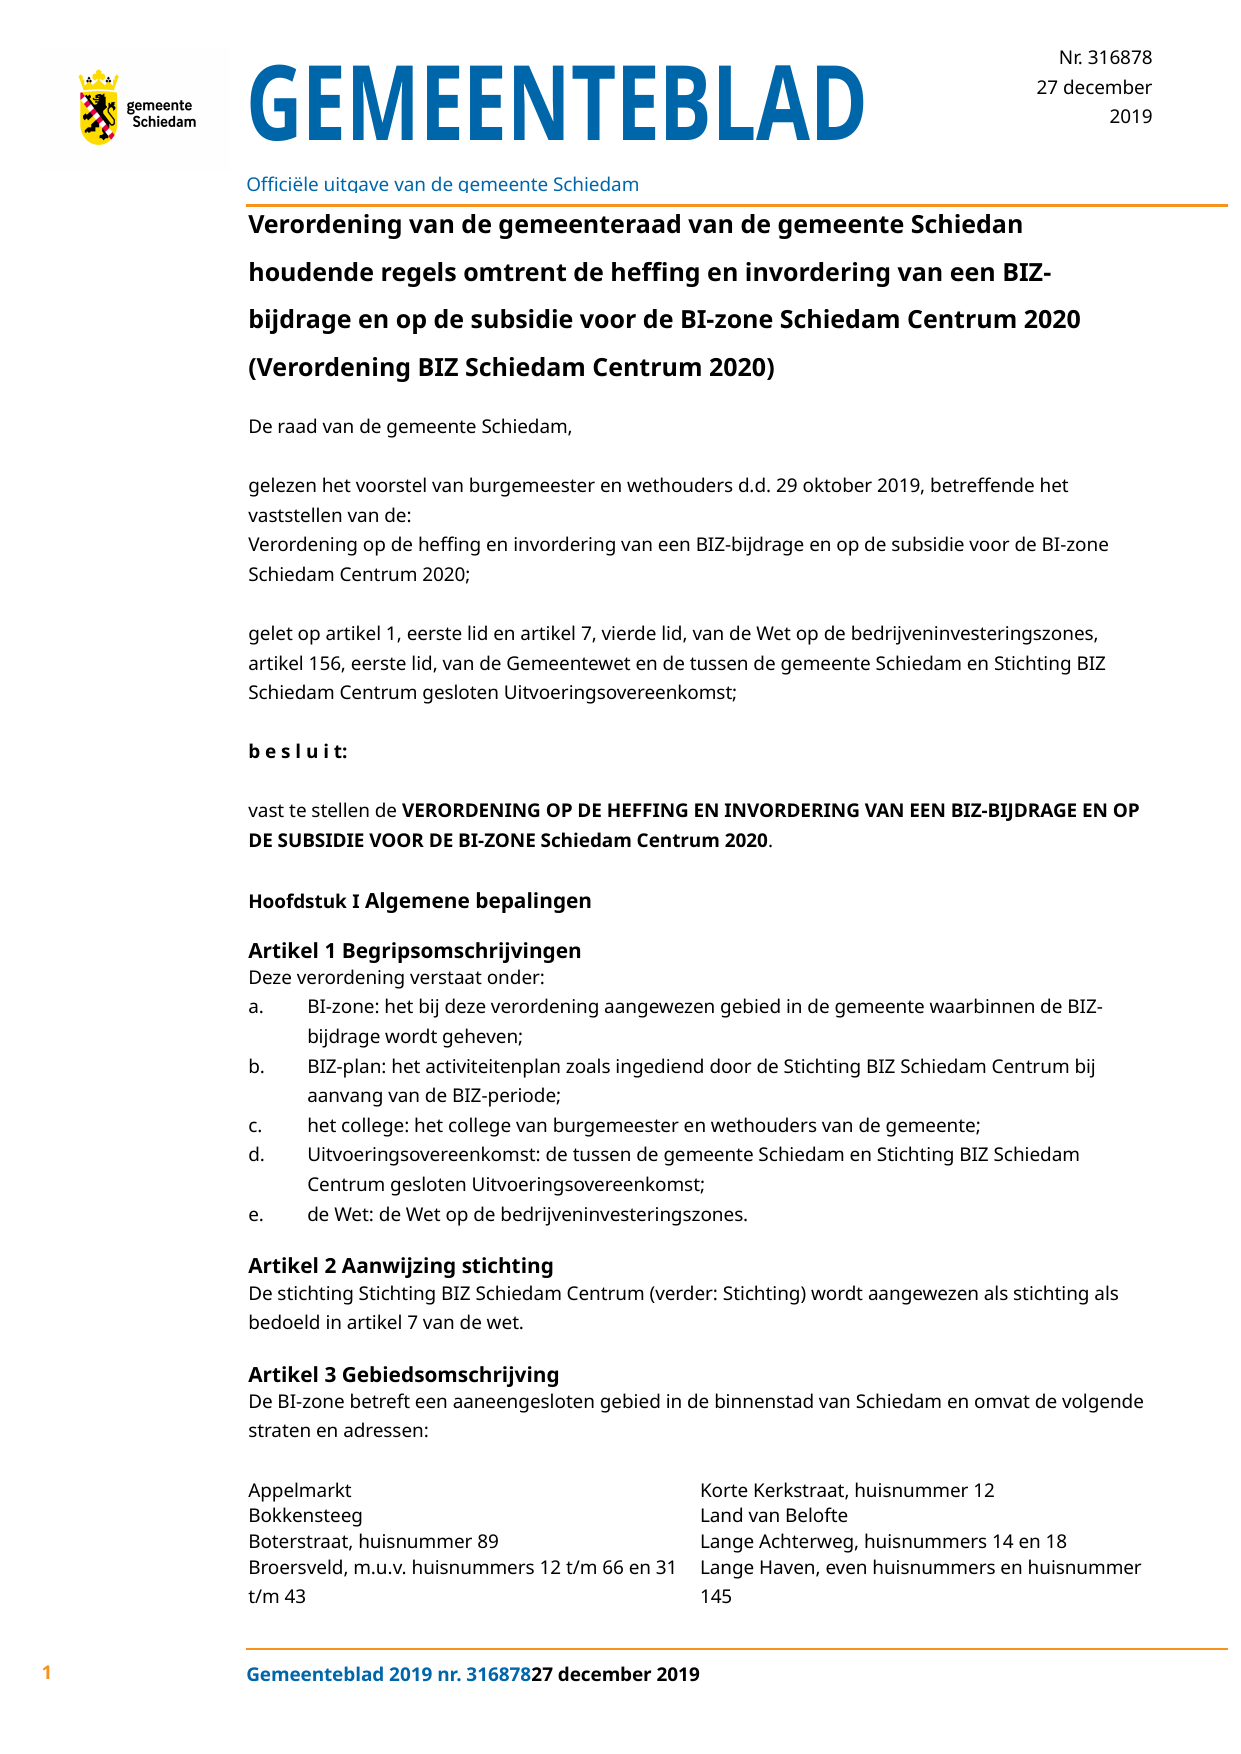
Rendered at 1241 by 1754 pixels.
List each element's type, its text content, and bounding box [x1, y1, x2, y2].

text Verordening op de heffing en invordering van een BIZ-bijdrage en op de subsidie voor de BI-zone Schiedam Centrum 2020; [248, 531, 1152, 587]
text Artikel 3 Gebiedsomschrijving [248, 1360, 1152, 1388]
text Artikel 1 Begripsomschrijvingen [248, 936, 1152, 964]
list BI-zone: het bij deze verordening aangewezen gebied in de gemeente waarbinnen de BIZ-bijdrage wordt geheven; [248, 994, 1152, 1049]
text vast te stellen de VERORDENING OP DE HEFFING EN INVORDERING VAN EEN BIZ-BIJDRAGE EN OP DE SUBSIDIE VOOR DE BI-ZONE Schiedam Centrum 2020. [248, 798, 1152, 853]
text De BI-zone betreft een aaneengesloten gebied in de binnenstad van Schiedam en omvat de volgende straten en adressen: [248, 1388, 1152, 1443]
picture [41, 47, 231, 172]
list Uitvoeringsovereenkomst: de tussen de gemeente Schiedam en Stichting BIZ Schiedam Centrum gesloten Uitvoeringsovereenkomst; [248, 1142, 1152, 1197]
text gelezen het voorstel van burgemeester en wethouders d.d. 29 oktober 2019, betreffende het vaststellen van de: [248, 472, 1152, 528]
table_cell Bokkensteeg [248, 1503, 700, 1528]
list BIZ-plan: het activiteitenplan zoals ingediend door de Stichting BIZ Schiedam Centrum bij aanvang van de BIZ-periode; [248, 1053, 1152, 1108]
table_cell Lange Haven, even huisnummers en huisnummer 145 [700, 1554, 1152, 1609]
text Artikel 2 Aanwijzing stichting [248, 1251, 1152, 1280]
table_header Korte Kerkstraat, huisnummer 12 [700, 1477, 1152, 1503]
text Deze verordening verstaat onder: [248, 964, 1152, 990]
table_cell Lange Achterweg, huisnummers 14 en 18 [700, 1529, 1152, 1554]
list het college: het college van burgemeester en wethouders van de gemeente; [248, 1112, 1152, 1138]
text Verordening van de gemeenteraad van de gemeente Schiedan houdende regels omtrent de heffing en invordering van een BIZ-bijdrage en op de subsidie voor de BI-zone Schiedam Centrum 2020 (Verordening BIZ Schiedam Centrum 2020) [248, 207, 1152, 384]
text De stichting Stichting BIZ Schiedam Centrum (verder: Stichting) wordt aangewezen als stichting als bedoeld in artikel 7 van de wet. [248, 1280, 1152, 1335]
text De raad van de gemeente Schiedam, [248, 413, 1152, 439]
table_header Appelmarkt [248, 1477, 700, 1503]
text gelet op artikel 1, eerste lid en artikel 7, vierde lid, van de Wet op de bedrijveninvesteringszones, artikel 156, eerste lid, van de Gemeentewet en de tussen de gemeente Schiedam en Stichting BIZ Schiedam Centrum gesloten Uitvoeringsovereenkomst; [248, 620, 1152, 705]
list de Wet: de Wet op de bedrijveninvesteringszones. [248, 1201, 1152, 1227]
table_cell Land van Belofte [700, 1503, 1152, 1528]
text b e s l u i t: [248, 738, 1152, 764]
table_cell Boterstraat, huisnummer 89 [248, 1529, 700, 1554]
table_cell Broersveld, m.u.v. huisnummers 12 t/m 66 en 31 t/m 43 [248, 1554, 700, 1609]
text Hoofdstuk I Algemene bepalingen [248, 886, 1152, 915]
